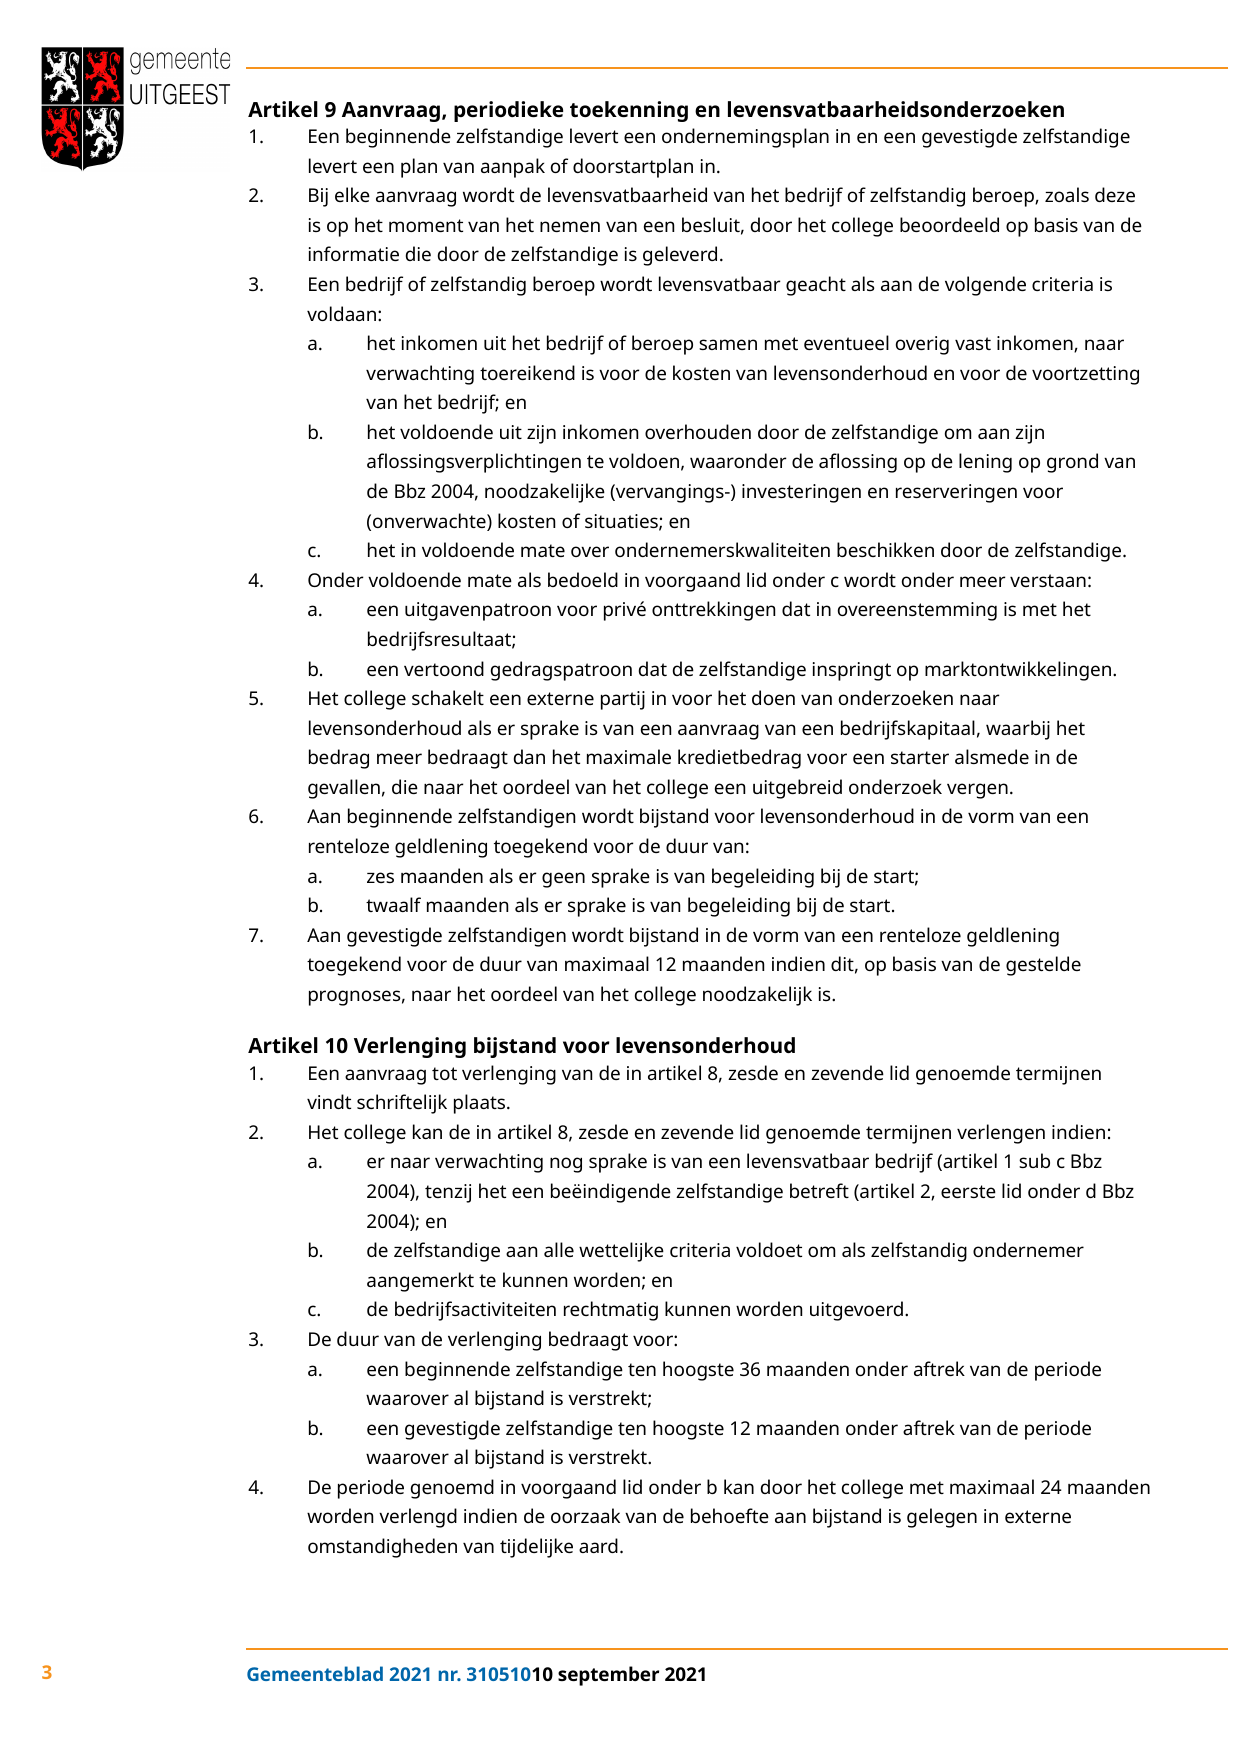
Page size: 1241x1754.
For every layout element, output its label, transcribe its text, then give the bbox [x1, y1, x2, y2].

list een uitgavenpatroon voor privé onttrekkingen dat in overeenstemming is met het bedrijfsresultaat; [307, 597, 1152, 652]
list Het college kan de in artikel 8, zesde en zevende lid genoemde termijnen verlengen indien: [248, 1119, 1152, 1145]
list De periode genoemd in voorgaand lid onder b kan door het college met maximaal 24 maanden worden verlengd indien de oorzaak van de behoefte aan bijstand is gelegen in externe omstandigheden van tijdelijke aard. [248, 1474, 1152, 1559]
list een vertoond gedragspatroon dat de zelfstandige inspringt op marktontwikkelingen. [307, 656, 1152, 681]
list De duur van de verlenging bedraagt voor: [248, 1326, 1152, 1352]
list het in voldoende mate over ondernemerskwaliteiten beschikken door de zelfstandige. [307, 537, 1152, 563]
list Bij elke aanvraag wordt de levensvatbaarheid van het bedrijf of zelfstandig beroep, zoals deze is op het moment van het nemen van een besluit, door het college beoordeeld op basis van de informatie die door de zelfstandige is geleverd. [248, 182, 1152, 267]
text Artikel 9 Aanvraag, periodieke toekenning en levensvatbaarheidsonderzoeken [248, 95, 1152, 123]
list een gevestigde zelfstandige ten hoogste 12 maanden onder aftrek van de periode waarover al bijstand is verstrekt. [307, 1415, 1152, 1470]
list het voldoende uit zijn inkomen overhouden door de zelfstandige om aan zijn aflossingsverplichtingen te voldoen, waaronder de aflossing op de lening op grond van de Bbz 2004, noodzakelijke (vervangings-) investeringen en reserveringen voor (onverwachte) kosten of situaties; en [307, 419, 1152, 533]
list Een aanvraag tot verlenging van de in artikel 8, zesde en zevende lid genoemde termijnen vindt schriftelijk plaats. [248, 1060, 1152, 1115]
list de bedrijfsactiviteiten rechtmatig kunnen worden uitgevoerd. [307, 1297, 1152, 1322]
list Onder voldoende mate als bedoeld in voorgaand lid onder c wordt onder meer verstaan: [248, 567, 1152, 593]
list het inkomen uit het bedrijf of beroep samen met eventueel overig vast inkomen, naar verwachting toereikend is voor de kosten van levensonderhoud en voor de voortzetting van het bedrijf; en [307, 330, 1152, 415]
list Het college schakelt een externe partij in voor het doen van onderzoeken naar levensonderhoud als er sprake is van een aanvraag van een bedrijfskapitaal, waarbij het bedrag meer bedraagt dan het maximale kredietbedrag voor een starter alsmede in de gevallen, die naar het oordeel van het college een uitgebreid onderzoek vergen. [248, 685, 1152, 800]
list twaalf maanden als er sprake is van begeleiding bij de start. [307, 892, 1152, 918]
list Een bedrijf of zelfstandig beroep wordt levensvatbaar geacht als aan de volgende criteria is voldaan: [248, 271, 1152, 326]
list er naar verwachting nog sprake is van een levensvatbaar bedrijf (artikel 1 sub c Bbz 2004), tenzij het een beëindigende zelfstandige betreft (artikel 2, eerste lid onder d Bbz 2004); en [307, 1149, 1152, 1234]
list Aan beginnende zelfstandigen wordt bijstand voor levensonderhoud in de vorm van een renteloze geldlening toegekend voor de duur van: [248, 804, 1152, 859]
text Artikel 10 Verlenging bijstand voor levensonderhoud [248, 1032, 1152, 1060]
list zes maanden als er geen sprake is van begeleiding bij de start; [307, 863, 1152, 888]
list Aan gevestigde zelfstandigen wordt bijstand in de vorm van een renteloze geldlening toegekend voor de duur van maximaal 12 maanden indien dit, op basis van de gestelde prognoses, naar het oordeel van het college noodzakelijk is. [248, 922, 1152, 1007]
list Een beginnende zelfstandige levert een ondernemingsplan in en een gevestigde zelfstandige levert een plan van aanpak of doorstartplan in. [248, 123, 1152, 178]
list een beginnende zelfstandige ten hoogste 36 maanden onder aftrek van de periode waarover al bijstand is verstrekt; [307, 1356, 1152, 1411]
list de zelfstandige aan alle wettelijke criteria voldoet om als zelfstandig ondernemer aangemerkt te kunnen worden; en [307, 1237, 1152, 1293]
picture [41, 47, 231, 172]
